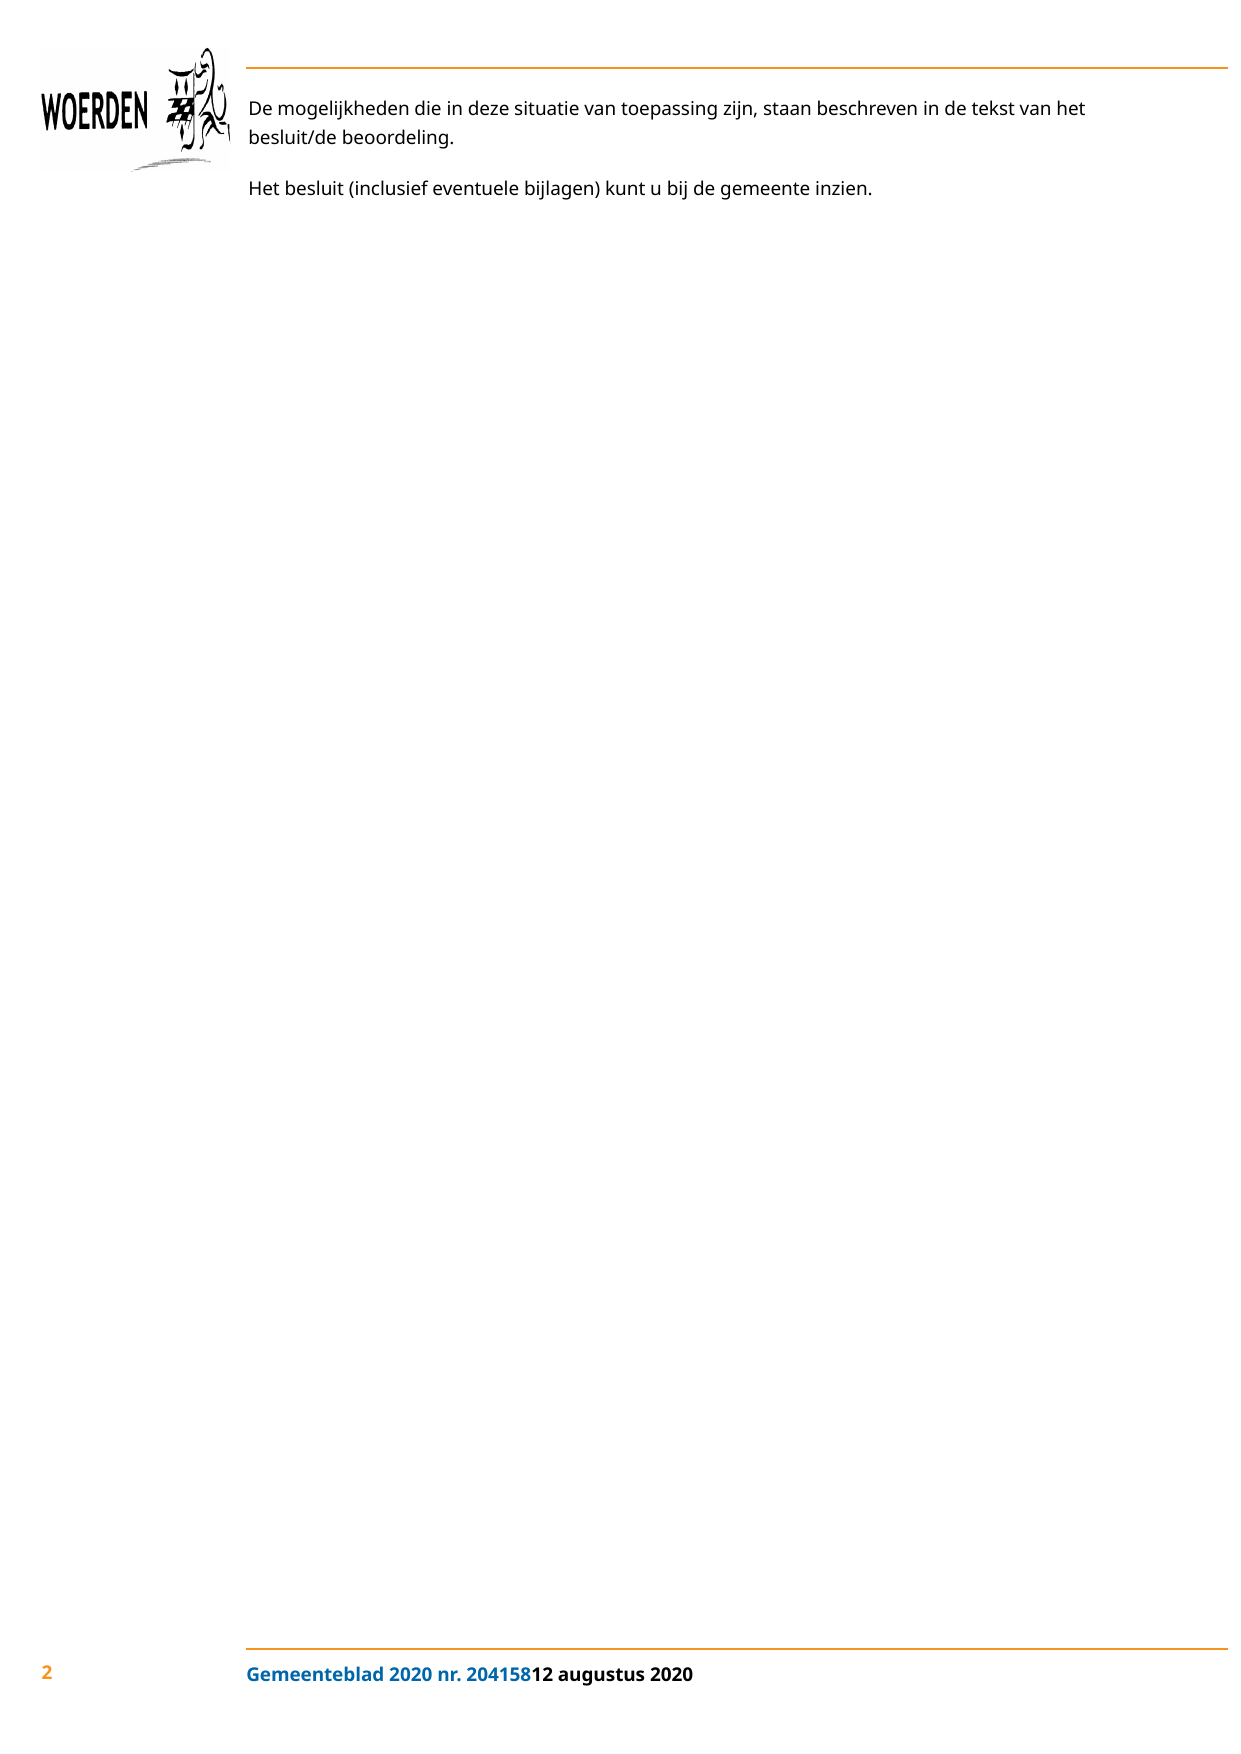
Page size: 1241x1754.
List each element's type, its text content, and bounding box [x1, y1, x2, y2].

text De mogelijkheden die in deze situatie van toepassing zijn, staan beschreven in de tekst van het besluit/de beoordeling. [248, 95, 1152, 150]
picture [41, 47, 231, 172]
text Het besluit (inclusief eventuele bijlagen) kunt u bij de gemeente inzien. [248, 175, 1152, 201]
